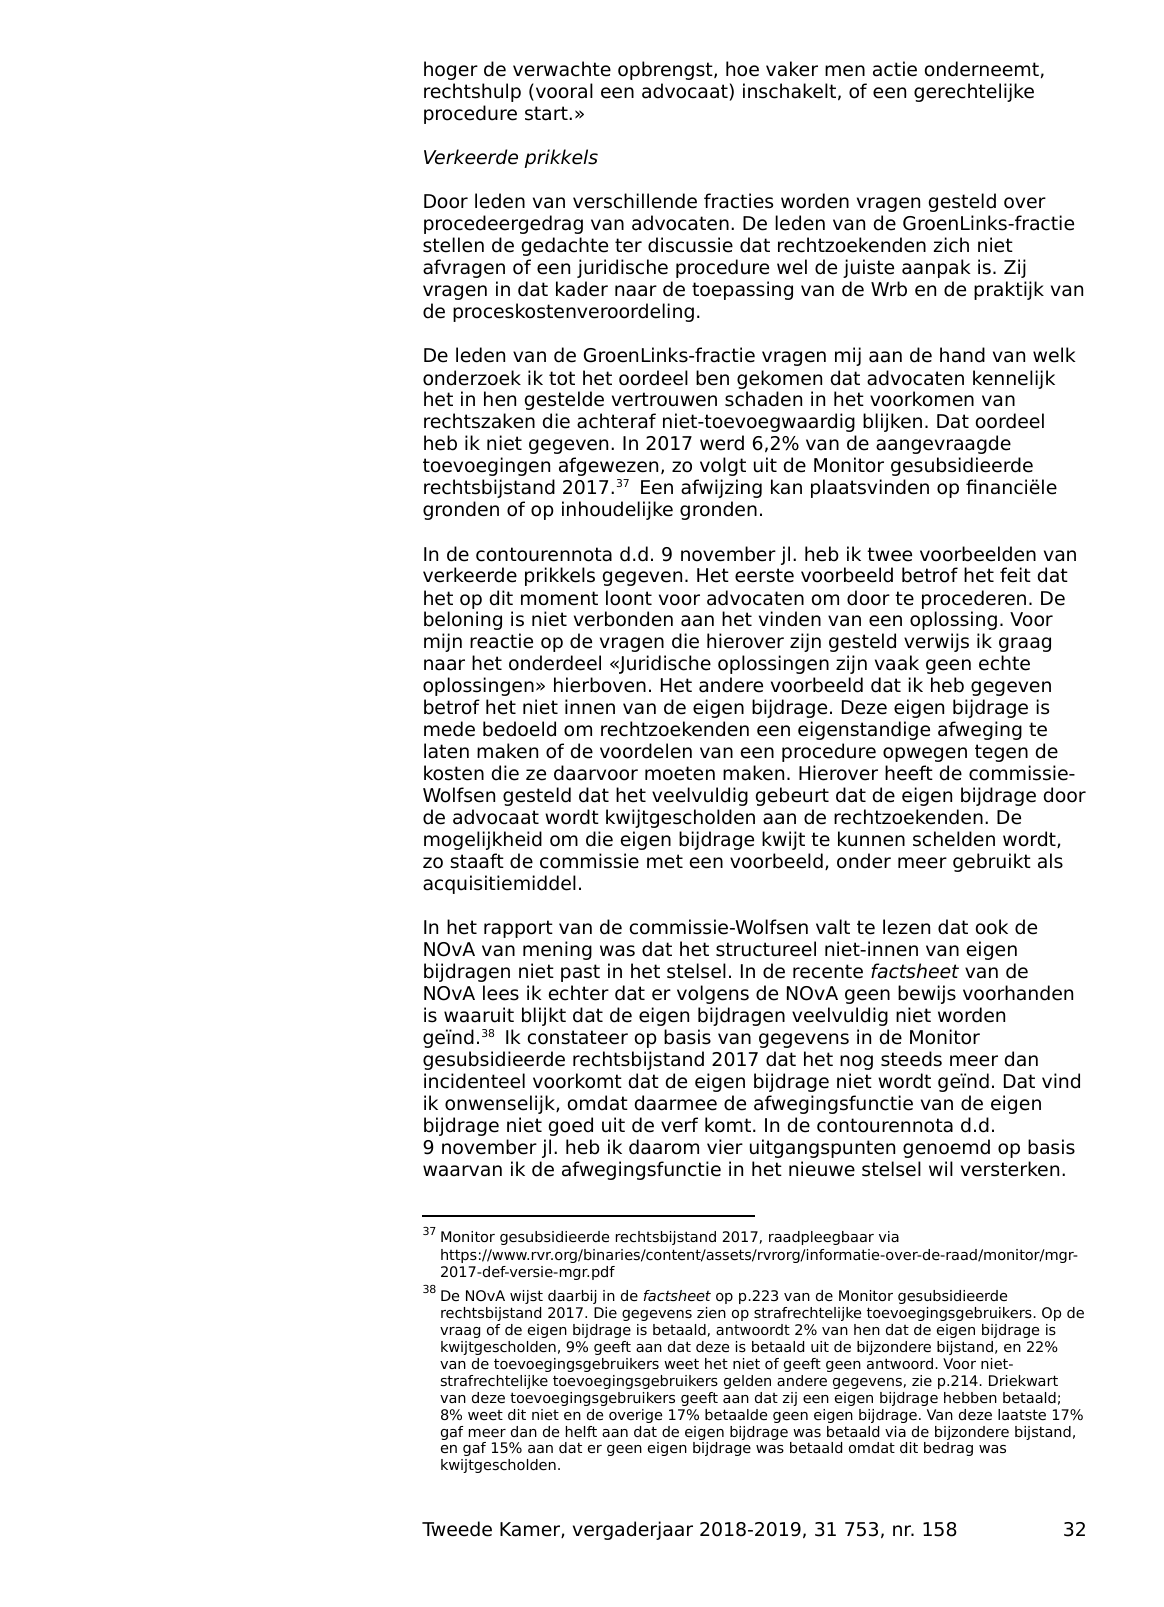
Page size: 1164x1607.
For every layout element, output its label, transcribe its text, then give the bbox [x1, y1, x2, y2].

text Door leden van verschillende fracties worden vragen gesteld over procedeergedrag van advocaten. De leden van de GroenLinks-fractie stellen de gedachte ter discussie dat rechtzoekenden zich niet afvragen of een juridische procedure wel de juiste aanpak is. Zij vragen in dat kader naar de toepassing van de Wrb en de praktijk van de proceskostenveroordeling. [422, 191, 1087, 323]
text De leden van de GroenLinks-fractie vragen mij aan de hand van welk onderzoek ik tot het oordeel ben gekomen dat advocaten kennelijk het in hen gestelde vertrouwen schaden in het voorkomen van rechtszaken die achteraf niet-toevoegwaardig blijken. Dat oordeel heb ik niet gegeven. In 2017 werd 6,2% van de aangevraagde toevoegingen afgewezen, zo volgt uit de Monitor gesubsidieerde rechtsbijstand 2017. Een afwijzing kan plaatsvinden op financiële gronden of op inhoudelijke gronden. [422, 345, 1087, 521]
text In het rapport van de commissie-Wolfsen valt te lezen dat ook de NOvA van mening was dat het structureel niet-innen van eigen bijdragen niet past in het stelsel. In de recente factsheet van de NOvA lees ik echter dat er volgens de NOvA geen bewijs voorhanden is waaruit blijkt dat de eigen bijdragen veelvuldig niet worden geïnd. Ik constateer op basis van gegevens in de Monitor gesubsidieerde rechtsbijstand 2017 dat het nog steeds meer dan incidenteel voorkomt dat de eigen bijdrage niet wordt geïnd. Dat vind ik onwenselijk, omdat daarmee de afwegingsfunctie van de eigen bijdrage niet goed uit de verf komt. In de contourennota d.d. 9 november jl. heb ik daarom vier uitgangspunten genoemd op basis waarvan ik de afwegingsfunctie in het nieuwe stelsel wil versterken. [422, 917, 1087, 1181]
subtitle Verkeerde prikkels [422, 147, 1087, 169]
text Monitor gesubsidieerde rechtsbijstand 2017, raadpleegbaar via https://www.rvr.org/binaries/content/assets/rvrorg/informatie-over-de-raad/monitor/mgr-2017-def-versie-mgr.pdf [422, 1225, 1087, 1281]
text De NOvA wijst daarbij in de factsheet op p.223 van de Monitor gesubsidieerde rechtsbijstand 2017. Die gegevens zien op strafrechtelijke toevoegingsgebruikers. Op de vraag of de eigen bijdrage is betaald, antwoordt 2% van hen dat de eigen bijdrage is kwijtgescholden, 9% geeft aan dat deze is betaald uit de bijzondere bijstand, en 22% van de toevoegingsgebruikers weet het niet of geeft geen antwoord. Voor niet-strafrechtelijke toevoegingsgebruikers gelden andere gegevens, zie p.214. Driekwart van deze toevoegingsgebruikers geeft aan dat zij een eigen bijdrage hebben betaald; 8% weet dit niet en de overige 17% betaalde geen eigen bijdrage. Van deze laatste 17% gaf meer dan de helft aan dat de eigen bijdrage was betaald via de bijzondere bijstand, en gaf 15% aan dat er geen eigen bijdrage was betaald omdat dit bedrag was kwijtgescholden. [422, 1283, 1087, 1474]
text In de contourennota d.d. 9 november jl. heb ik twee voorbeelden van verkeerde prikkels gegeven. Het eerste voorbeeld betrof het feit dat het op dit moment loont voor advocaten om door te procederen. De beloning is niet verbonden aan het vinden van een oplossing. Voor mijn reactie op de vragen die hierover zijn gesteld verwijs ik graag naar het onderdeel «Juridische oplossingen zijn vaak geen echte oplossingen» hierboven. Het andere voorbeeld dat ik heb gegeven betrof het niet innen van de eigen bijdrage. Deze eigen bijdrage is mede bedoeld om rechtzoekenden een eigenstandige afweging te laten maken of de voordelen van een procedure opwegen tegen de kosten die ze daarvoor moeten maken. Hierover heeft de commissie-Wolfsen gesteld dat het veelvuldig gebeurt dat de eigen bijdrage door de advocaat wordt kwijtgescholden aan de rechtzoekenden. De mogelijkheid om die eigen bijdrage kwijt te kunnen schelden wordt, zo staaft de commissie met een voorbeeld, onder meer gebruikt als acquisitiemiddel. [422, 543, 1087, 895]
text hoger de verwachte opbrengst, hoe vaker men actie onderneemt, rechtshulp (vooral een advocaat) inschakelt, of een gerechtelijke procedure start.» [422, 59, 1087, 125]
